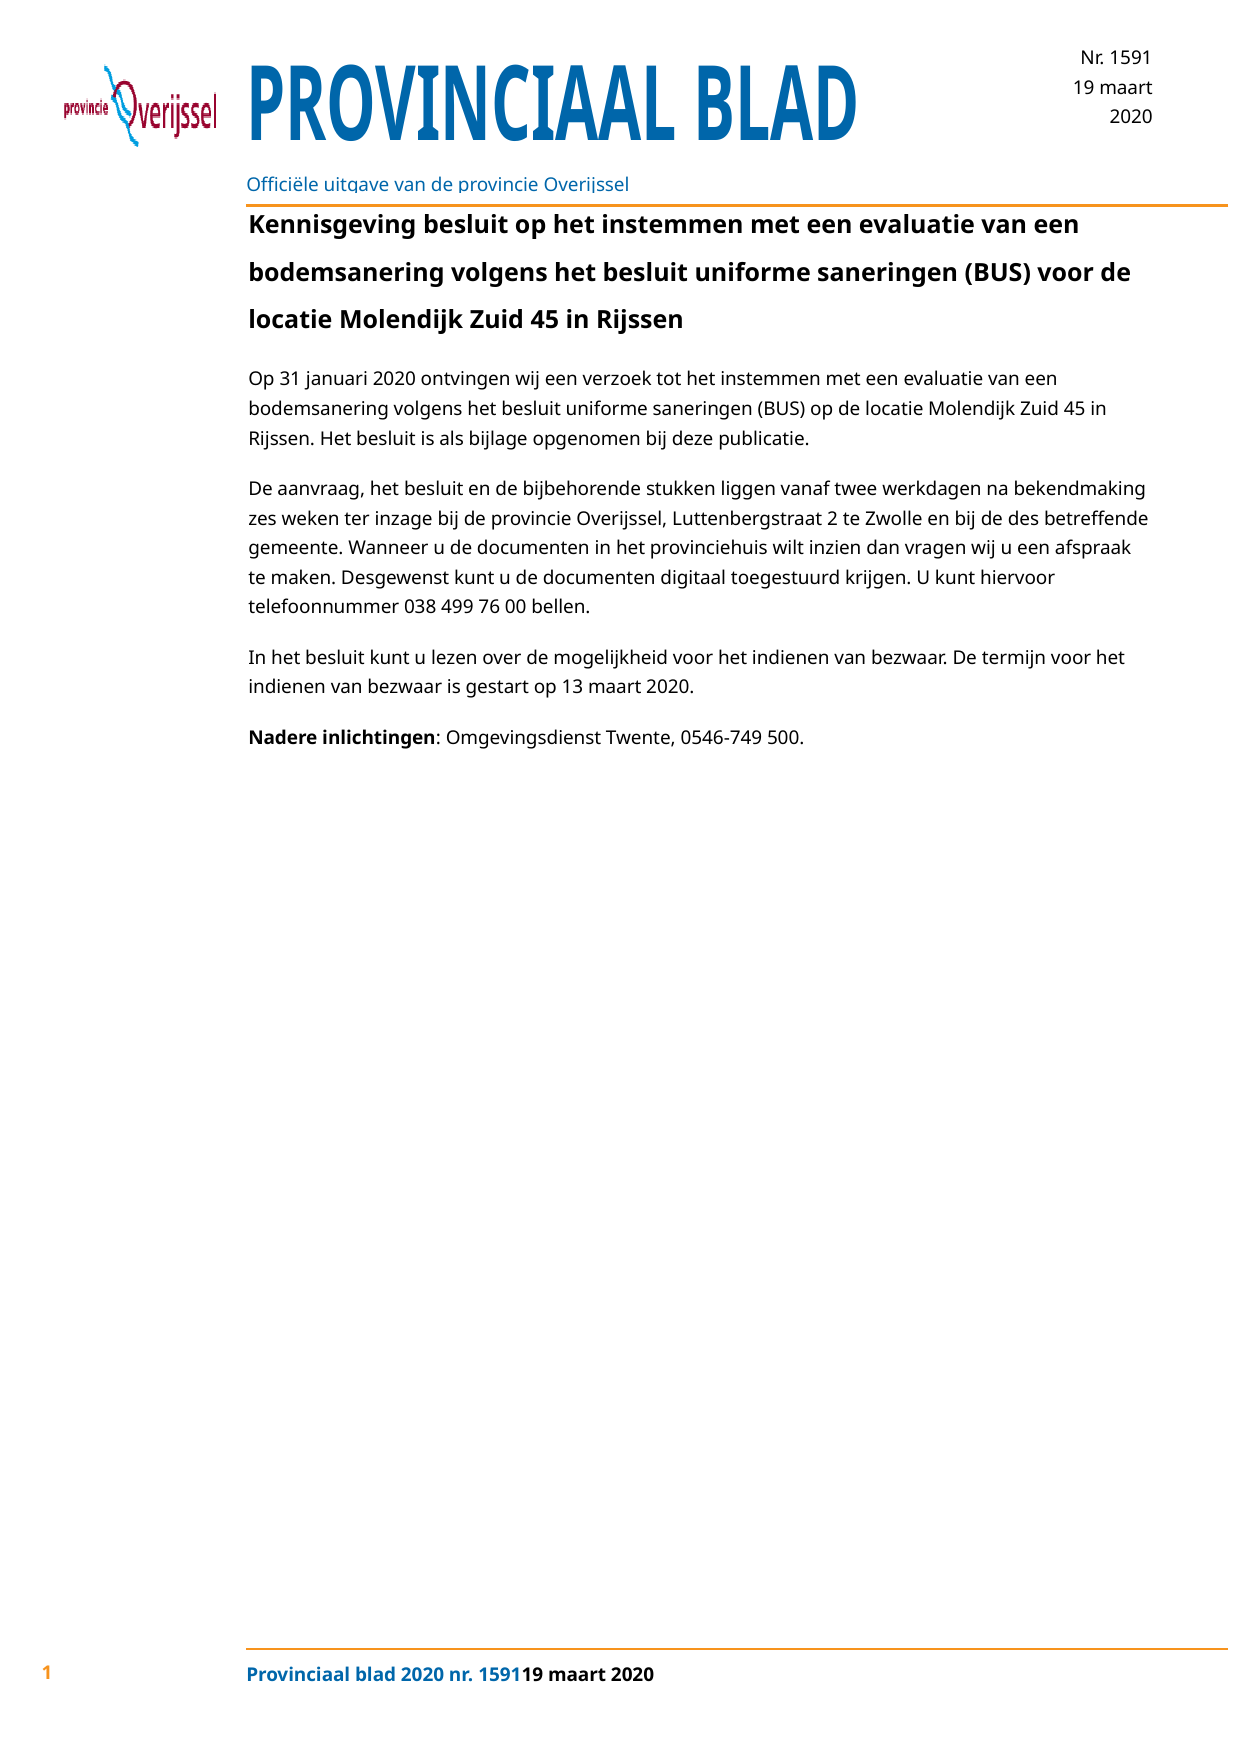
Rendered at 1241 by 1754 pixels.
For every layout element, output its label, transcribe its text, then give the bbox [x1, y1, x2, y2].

text Op 31 januari 2020 ontvingen wij een verzoek tot het instemmen met een evaluatie van een bodemsanering volgens het besluit uniforme saneringen (BUS) op de locatie Molendijk Zuid 45 in Rijssen. Het besluit is als bijlage opgenomen bij deze publicatie. [248, 366, 1152, 450]
picture [41, 47, 231, 172]
text De aanvraag, het besluit en de bijbehorende stukken liggen vanaf twee werkdagen na bekendmaking zes weken ter inzage bij de provincie Overijssel, Luttenbergstraat 2 te Zwolle en bij de des betreffende gemeente. Wanneer u de documenten in het provinciehuis wilt inzien dan vragen wij u een afspraak te maken. Desgewenst kunt u de documenten digitaal toegestuurd krijgen. U kunt hiervoor telefoonnummer 038 499 76 00 bellen. [248, 475, 1152, 619]
text Kennisgeving besluit op het instemmen met een evaluatie van een bodemsanering volgens het besluit uniforme saneringen (BUS) voor de locatie Molendijk Zuid 45 in Rijssen [248, 207, 1152, 336]
text Nadere inlichtingen: Omgevingsdienst Twente, 0546-749 500. [248, 724, 1152, 749]
text In het besluit kunt u lezen over de mogelijkheid voor het indienen van bezwaar. De termijn voor het indienen van bezwaar is gestart op 13 maart 2020. [248, 644, 1152, 699]
